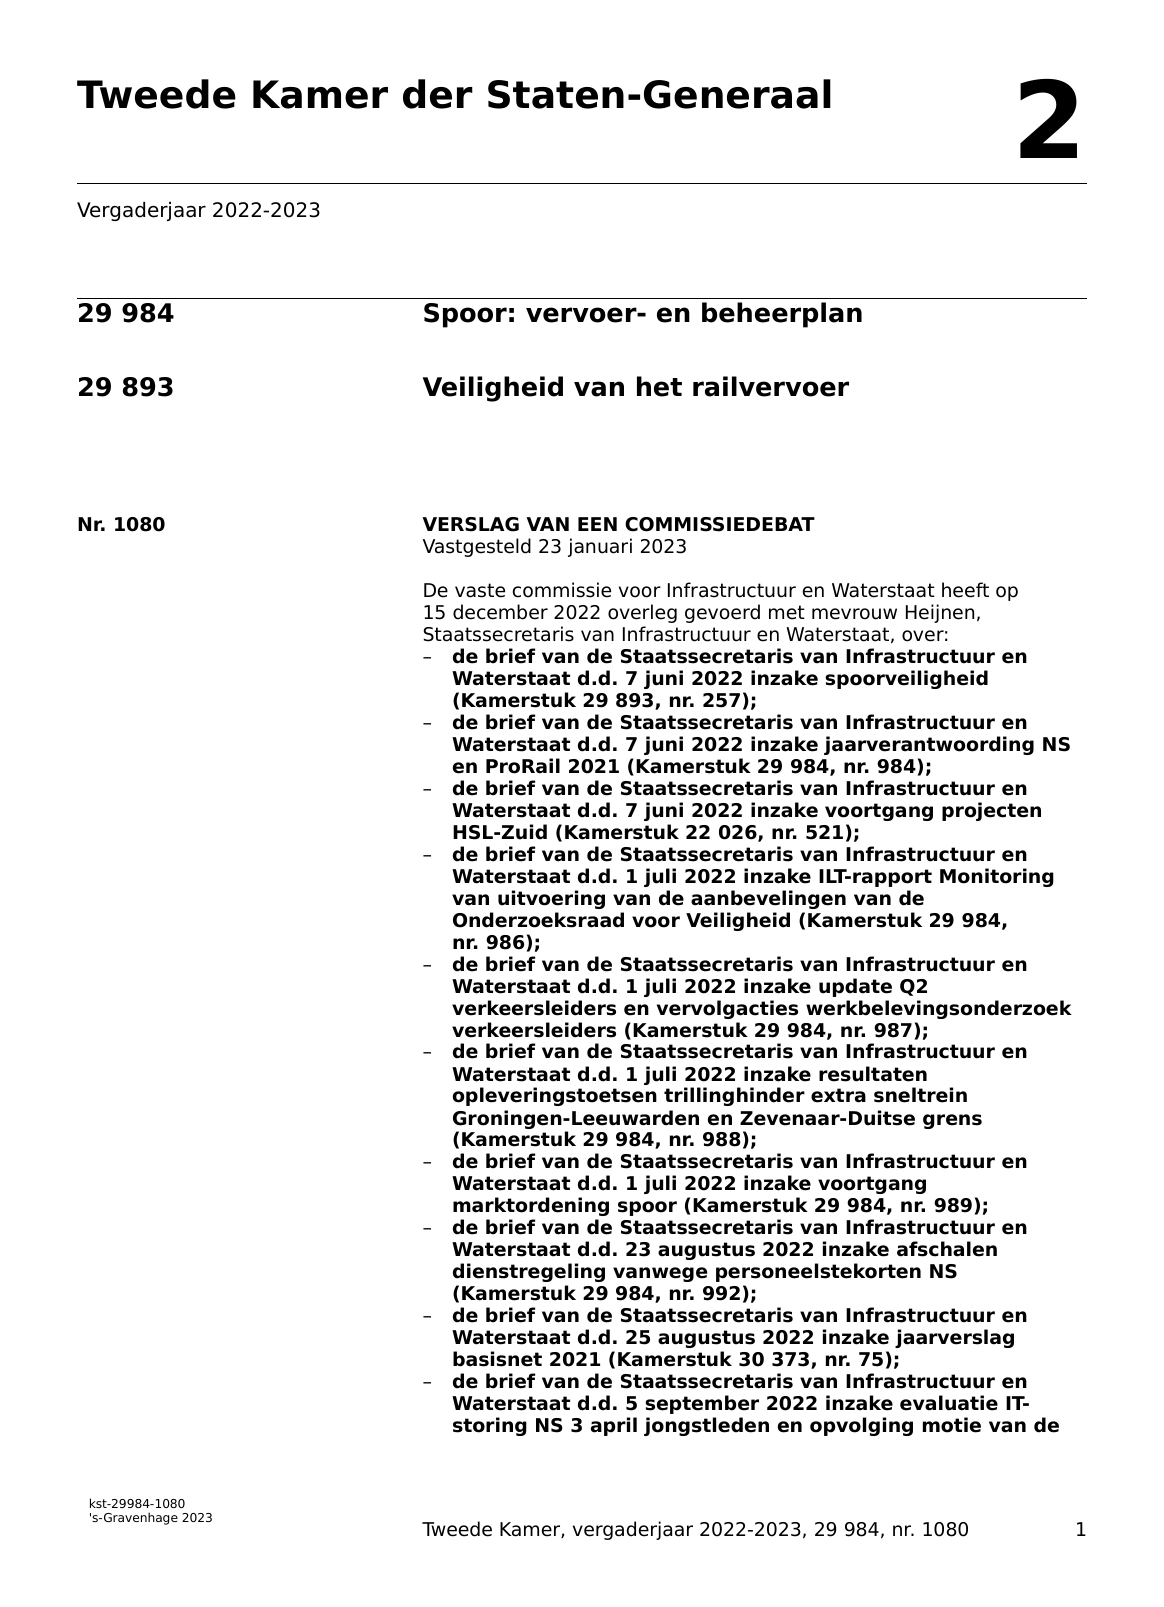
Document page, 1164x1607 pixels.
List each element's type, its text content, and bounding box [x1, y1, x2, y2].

text – de brief van de Staatssecretaris van Infrastructuur en Waterstaat d.d. 1 juli 2022 inzake resultaten opleveringstoetsen trillinghinder extra sneltrein Groningen-Leeuwarden en Zevenaar-Duitse grens (Kamerstuk 29 984, nr. 988); [422, 1041, 1087, 1151]
text – de brief van de Staatssecretaris van Infrastructuur en Waterstaat d.d. 1 juli 2022 inzake voortgang marktordening spoor (Kamerstuk 29 984, nr. 989); [422, 1151, 1087, 1217]
text – de brief van de Staatssecretaris van Infrastructuur en Waterstaat d.d. 25 augustus 2022 inzake jaarverslag basisnet 2021 (Kamerstuk 30 373, nr. 75); [422, 1305, 1087, 1371]
text kst-29984-1080 [88, 1497, 323, 1511]
text – de brief van de Staatssecretaris van Infrastructuur en Waterstaat d.d. 5 september 2022 inzake evaluatie IT-storing NS 3 april jongstleden en opvolging motie van de [422, 1371, 1087, 1437]
table_header 2 [886, 59, 1087, 183]
text – de brief van de Staatssecretaris van Infrastructuur en Waterstaat d.d. 23 augustus 2022 inzake afschalen dienstregeling vanwege personeelstekorten NS (Kamerstuk 29 984, nr. 992); [422, 1217, 1087, 1305]
subtitle 29 893 Veiligheid van het railvervoer [77, 373, 1087, 403]
text 's-Gravenhage 2023 [88, 1511, 323, 1525]
text Vastgesteld 23 januari 2023 [422, 536, 1087, 558]
text – de brief van de Staatssecretaris van Infrastructuur en Waterstaat d.d. 7 juni 2022 inzake spoorveiligheid (Kamerstuk 29 893, nr. 257); [422, 646, 1087, 712]
table_header Tweede Kamer der Staten-Generaal [77, 59, 886, 183]
subtitle 29 984 Spoor: vervoer- en beheerplan [77, 299, 1087, 329]
text – de brief van de Staatssecretaris van Infrastructuur en Waterstaat d.d. 1 juli 2022 inzake ILT-rapport Monitoring van uitvoering van de aanbevelingen van de Onderzoeksraad voor Veiligheid (Kamerstuk 29 984, nr. 986); [422, 844, 1087, 953]
text De vaste commissie voor Infrastructuur en Waterstaat heeft op 15 december 2022 overleg gevoerd met mevrouw Heijnen, Staatssecretaris van Infrastructuur en Waterstaat, over: [422, 580, 1087, 646]
subtitle Nr. 1080 VERSLAG VAN EEN COMMISSIEDEBAT [77, 514, 1087, 536]
table_cell Vergaderjaar 2022-2023 [77, 184, 1087, 298]
text – de brief van de Staatssecretaris van Infrastructuur en Waterstaat d.d. 1 juli 2022 inzake update Q2 verkeersleiders en vervolgacties werkbelevingsonderzoek verkeersleiders (Kamerstuk 29 984, nr. 987); [422, 953, 1087, 1041]
text – de brief van de Staatssecretaris van Infrastructuur en Waterstaat d.d. 7 juni 2022 inzake jaarverantwoording NS en ProRail 2021 (Kamerstuk 29 984, nr. 984); [422, 712, 1087, 778]
text – de brief van de Staatssecretaris van Infrastructuur en Waterstaat d.d. 7 juni 2022 inzake voortgang projecten HSL-Zuid (Kamerstuk 22 026, nr. 521); [422, 778, 1087, 844]
